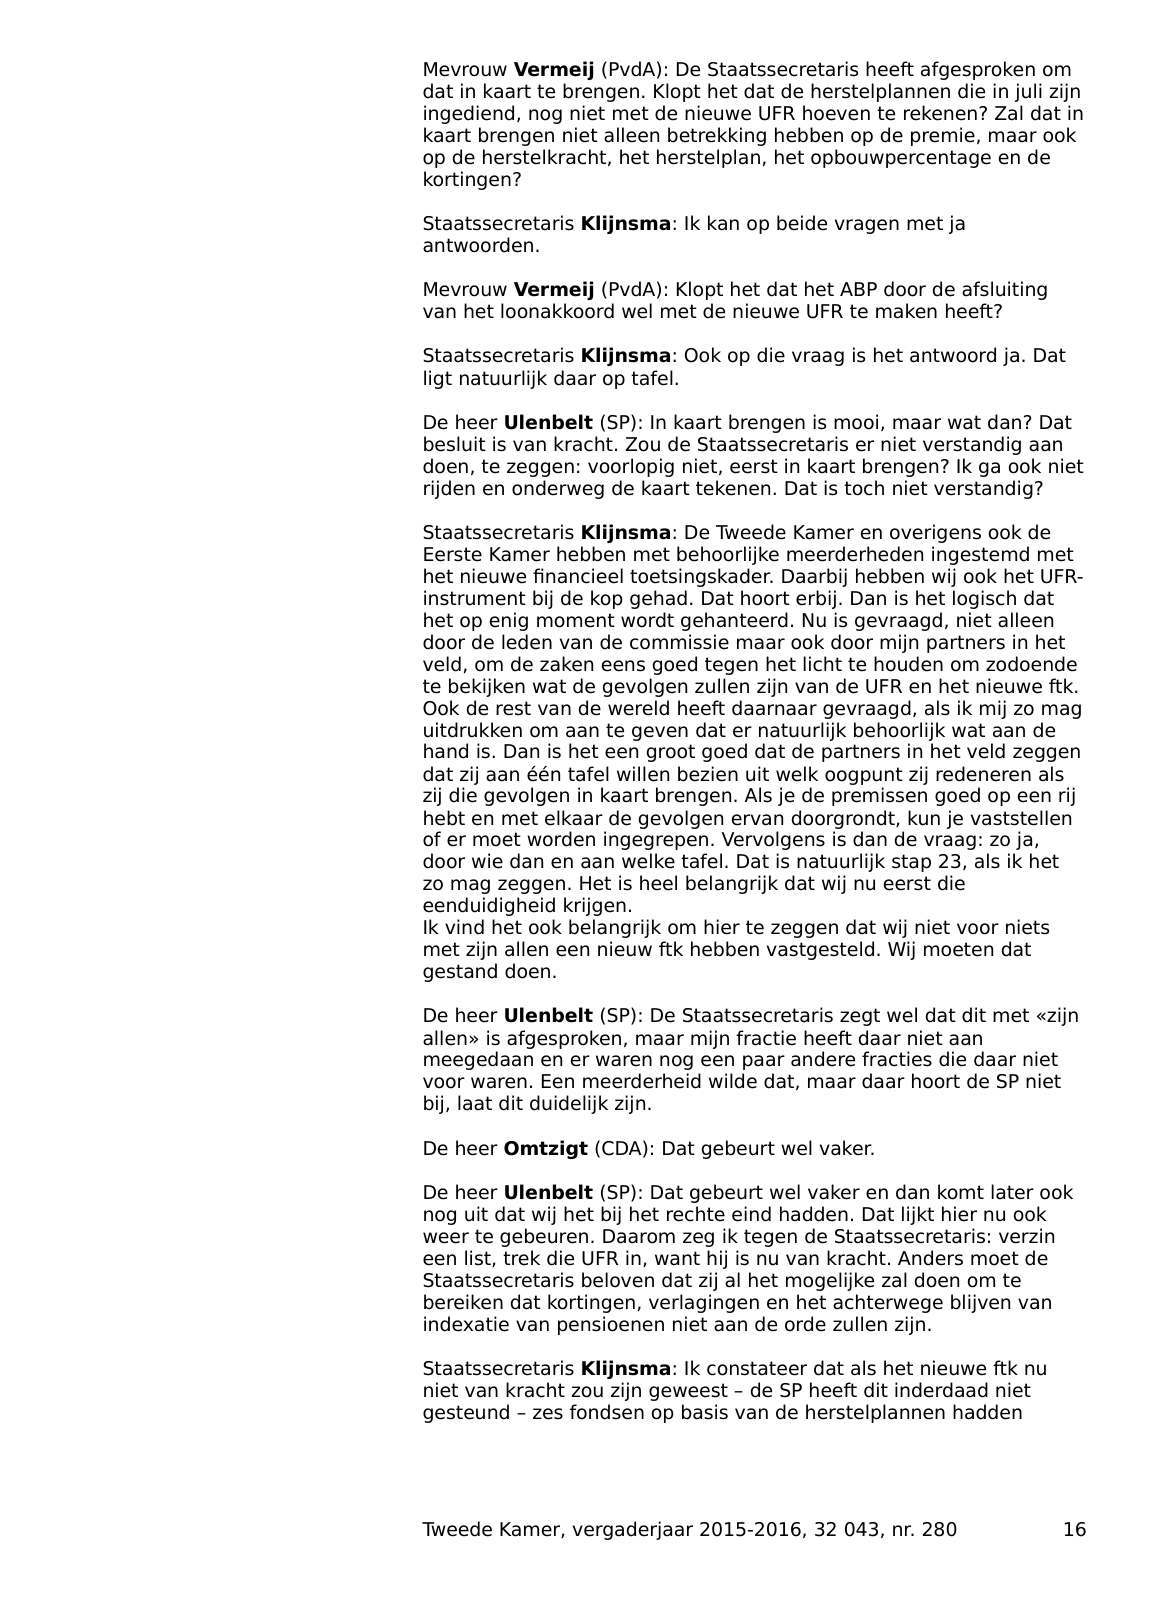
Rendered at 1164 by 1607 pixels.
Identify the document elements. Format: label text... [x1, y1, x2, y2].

text Staatssecretaris Klijnsma: Ook op die vraag is het antwoord ja. Dat ligt natuurlijk daar op tafel. [422, 345, 1087, 389]
text Staatssecretaris Klijnsma: Ik kan op beide vragen met ja antwoorden. [422, 213, 1087, 257]
text De heer Omtzigt (CDA): Dat gebeurt wel vaker. [422, 1137, 1087, 1159]
text Mevrouw Vermeij (PvdA): De Staatssecretaris heeft afgesproken om dat in kaart te brengen. Klopt het dat de herstelplannen die in juli zijn ingediend, nog niet met de nieuwe UFR hoeven te rekenen? Zal dat in kaart brengen niet alleen betrekking hebben op de premie, maar ook op de herstelkracht, het herstelplan, het opbouwpercentage en de kortingen? [422, 59, 1087, 191]
text De heer Ulenbelt (SP): In kaart brengen is mooi, maar wat dan? Dat besluit is van kracht. Zou de Staatssecretaris er niet verstandig aan doen, te zeggen: voorlopig niet, eerst in kaart brengen? Ik ga ook niet rijden en onderweg de kaart tekenen. Dat is toch niet verstandig? [422, 412, 1087, 499]
text De heer Ulenbelt (SP): Dat gebeurt wel vaker en dan komt later ook nog uit dat wij het bij het rechte eind hadden. Dat lijkt hier nu ook weer te gebeuren. Daarom zeg ik tegen de Staatssecretaris: verzin een list, trek die UFR in, want hij is nu van kracht. Anders moet de Staatssecretaris beloven dat zij al het mogelijke zal doen om te bereiken dat kortingen, verlagingen en het achterwege blijven van indexatie van pensioenen niet aan de orde zullen zijn. [422, 1182, 1087, 1336]
text De heer Ulenbelt (SP): De Staatssecretaris zegt wel dat dit met «zijn allen» is afgesproken, maar mijn fractie heeft daar niet aan meegedaan en er waren nog een paar andere fracties die daar niet voor waren. Een meerderheid wilde dat, maar daar hoort de SP niet bij, laat dit duidelijk zijn. [422, 1005, 1087, 1115]
text Staatssecretaris Klijnsma: Ik constateer dat als het nieuwe ftk nu niet van kracht zou zijn geweest – de SP heeft dit inderdaad niet gesteund – zes fondsen op basis van de herstelplannen hadden [422, 1358, 1087, 1424]
text Ik vind het ook belangrijk om hier te zeggen dat wij niet voor niets met zijn allen een nieuw ftk hebben vastgesteld. Wij moeten dat gestand doen. [422, 917, 1087, 983]
text Staatssecretaris Klijnsma: De Tweede Kamer en overigens ook de Eerste Kamer hebben met behoorlijke meerderheden ingestemd met het nieuwe financieel toetsingskader. Daarbij hebben wij ook het UFR-instrument bij de kop gehad. Dat hoort erbij. Dan is het logisch dat het op enig moment wordt gehanteerd. Nu is gevraagd, niet alleen door de leden van de commissie maar ook door mijn partners in het veld, om de zaken eens goed tegen het licht te houden om zodoende te bekijken wat de gevolgen zullen zijn van de UFR en het nieuwe ftk. Ook de rest van de wereld heeft daarnaar gevraagd, als ik mij zo mag uitdrukken om aan te geven dat er natuurlijk behoorlijk wat aan de hand is. Dan is het een groot goed dat de partners in het veld zeggen dat zij aan één tafel willen bezien uit welk oogpunt zij redeneren als zij die gevolgen in kaart brengen. Als je de premissen goed op een rij hebt en met elkaar de gevolgen ervan doorgrondt, kun je vaststellen of er moet worden ingegrepen. Vervolgens is dan de vraag: zo ja, door wie dan en aan welke tafel. Dat is natuurlijk stap 23, als ik het zo mag zeggen. Het is heel belangrijk dat wij nu eerst die eenduidigheid krijgen. [422, 522, 1087, 917]
text Mevrouw Vermeij (PvdA): Klopt het dat het ABP door de afsluiting van het loonakkoord wel met de nieuwe UFR te maken heeft? [422, 279, 1087, 323]
